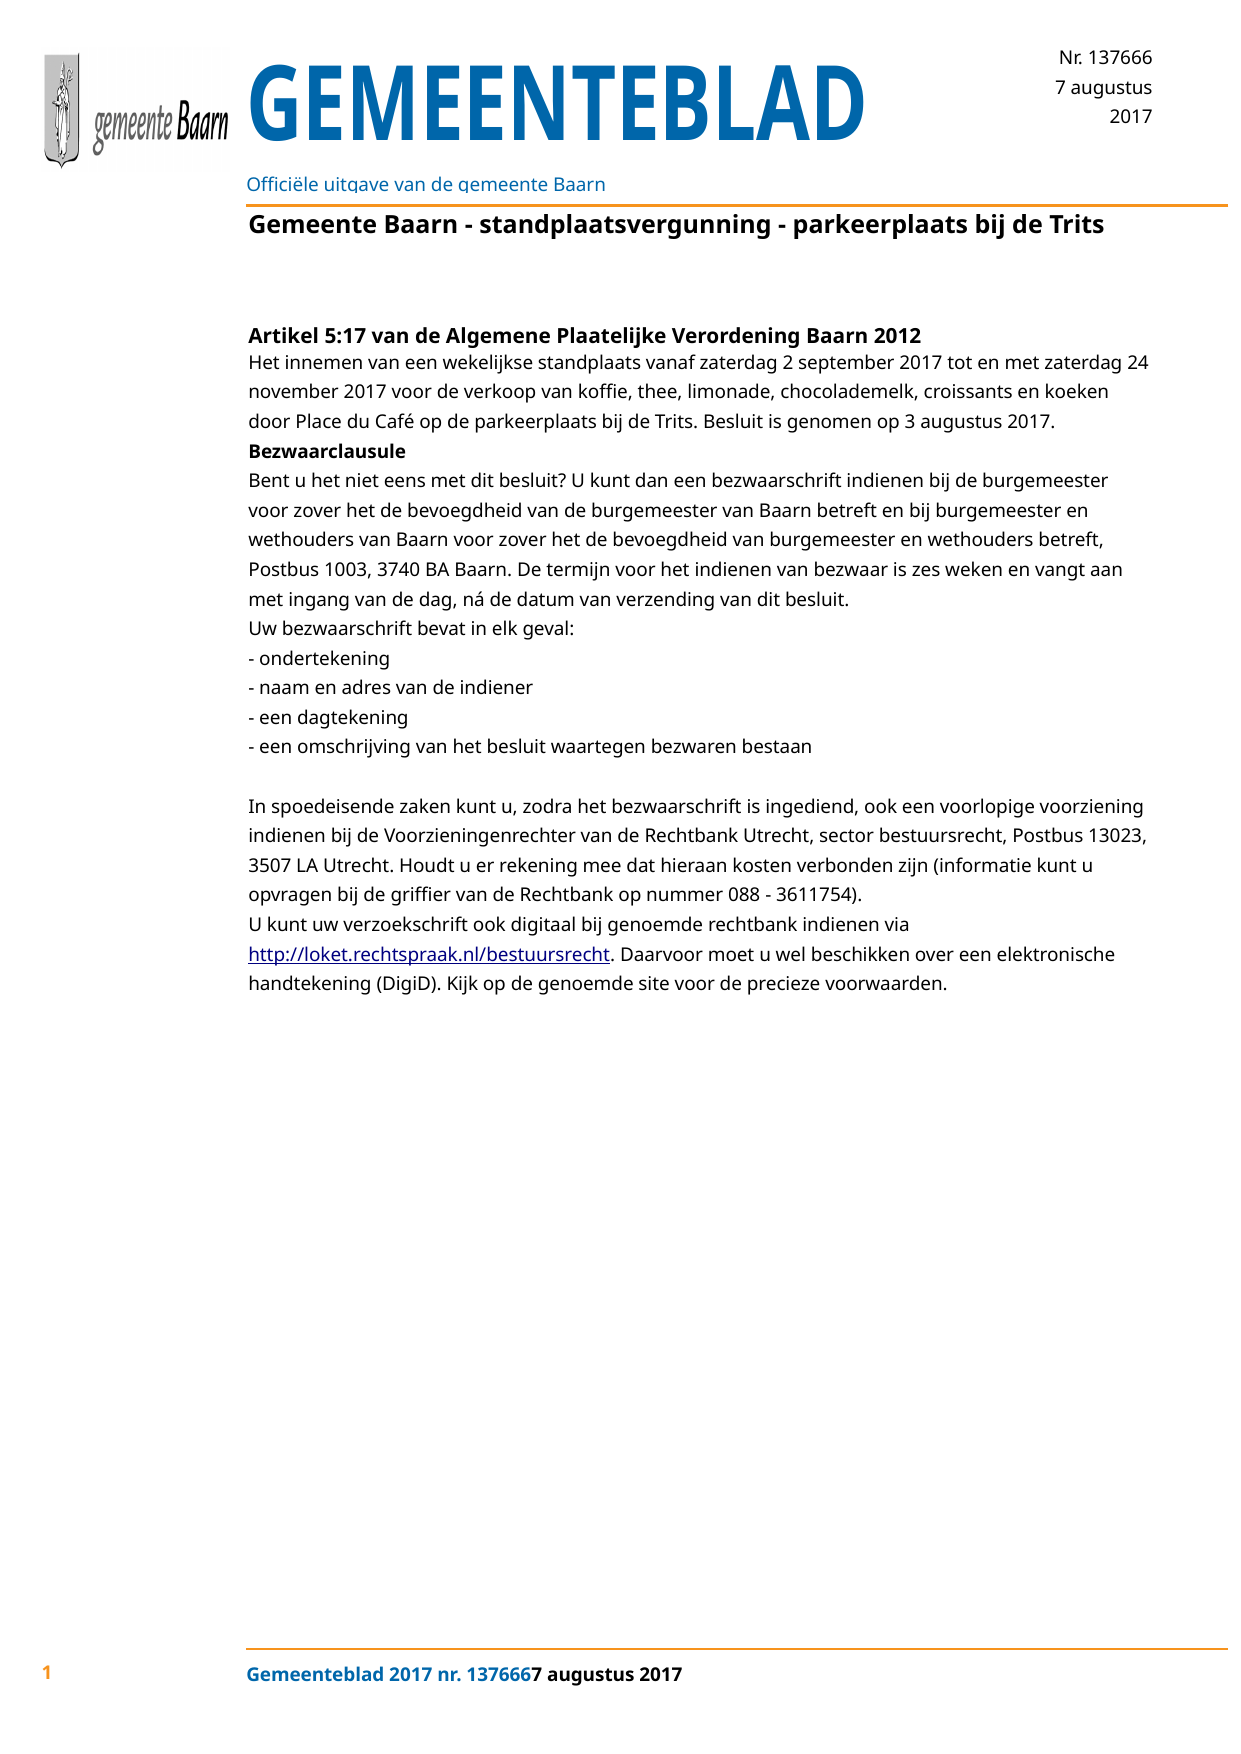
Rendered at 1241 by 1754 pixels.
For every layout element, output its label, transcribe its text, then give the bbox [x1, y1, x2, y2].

text - naam en adres van de indiener [248, 674, 1152, 700]
text In spoedeisende zaken kunt u, zodra het bezwaarschrift is ingediend, ook een voorlopige voorziening indienen bij de Voorzieningenrechter van de Rechtbank Utrecht, sector bestuursrecht, Postbus 13023, 3507 LA Utrecht. Houdt u er rekening mee dat hieraan kosten verbonden zijn (informatie kunt u opvragen bij de griffier van de Rechtbank op nummer 088 - 3611754). [248, 793, 1152, 907]
text Bezwaarclausule [248, 438, 1152, 464]
text Bent u het niet eens met dit besluit? U kunt dan een bezwaarschrift indienen bij de burgemeester voor zover het de bevoegdheid van de burgemeester van Baarn betreft en bij burgemeester en wethouders van Baarn voor zover het de bevoegdheid van burgemeester en wethouders betreft, Postbus 1003, 3740 BA Baarn. De termijn voor het indienen van bezwaar is zes weken en vangt aan met ingang van de dag, ná de datum van verzending van dit besluit. [248, 467, 1152, 612]
text - een omschrijving van het besluit waartegen bezwaren bestaan [248, 734, 1152, 759]
text Het innemen van een wekelijkse standplaats vanaf zaterdag 2 september 2017 tot en met zaterdag 24 november 2017 voor de verkoop van koffie, thee, limonade, chocolademelk, croissants en koeken door Place du Café op de parkeerplaats bij de Trits. Besluit is genomen op 3 augustus 2017. [248, 349, 1152, 434]
text U kunt uw verzoekschrift ook digitaal bij genoemde rechtbank indienen via http://loket.rechtspraak.nl/bestuursrecht. Daarvoor moet u wel beschikken over een elektronische handtekening (DigiD). Kijk op de genoemde site voor de precieze voorwaarden. [248, 911, 1152, 996]
text Uw bezwaarschrift bevat in elk geval: [248, 615, 1152, 641]
text Artikel 5:17 van de Algemene Plaatelijke Verordening Baarn 2012 [248, 321, 1152, 349]
text - een dagtekening [248, 704, 1152, 730]
picture [41, 47, 231, 172]
text Gemeente Baarn - standplaatsvergunning - parkeerplaats bij de Trits [248, 207, 1152, 241]
text - ondertekening [248, 645, 1152, 671]
